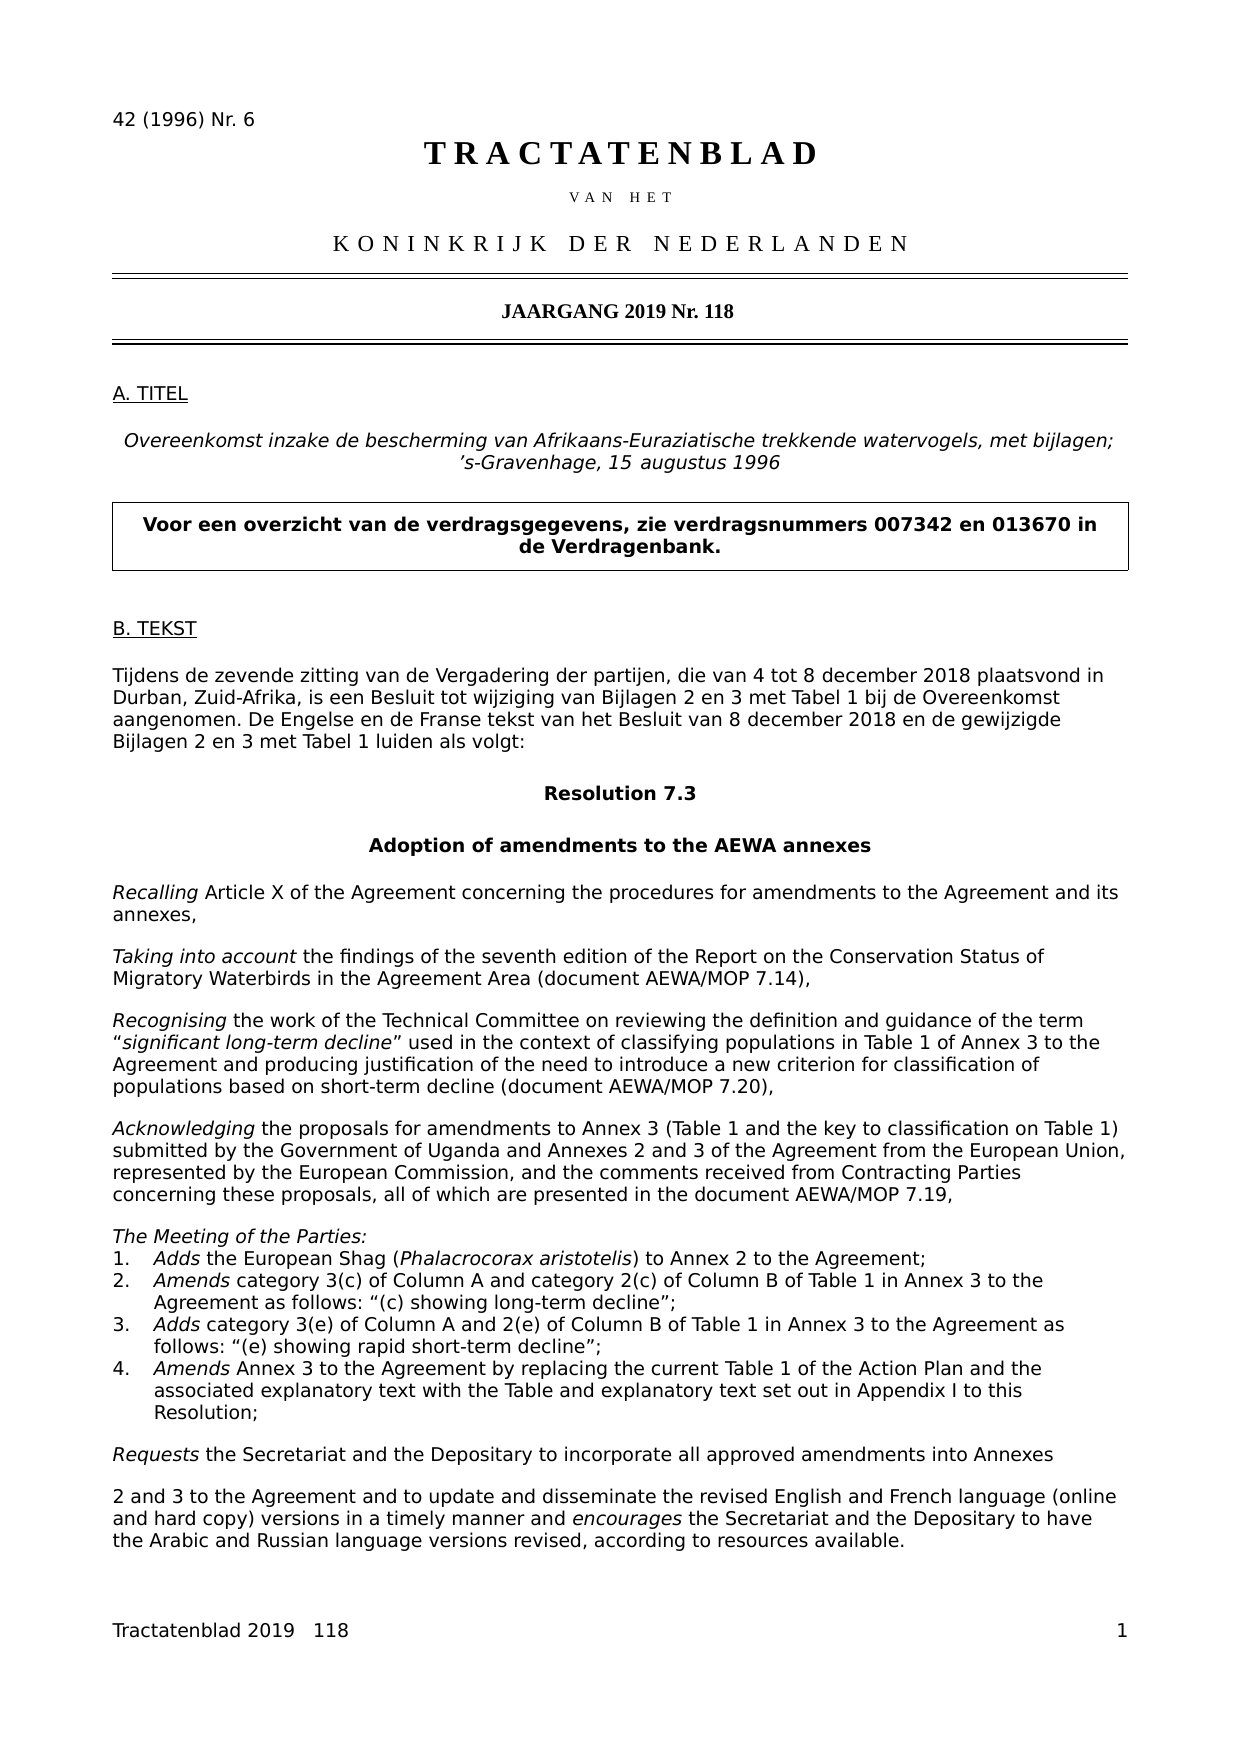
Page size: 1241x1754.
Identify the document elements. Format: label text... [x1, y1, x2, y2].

text The Meeting of the Parties: [112, 1226, 1128, 1248]
text 3. Adds category 3(e) of Column A and 2(e) of Column B of Table 1 in Annex 3 to the Agreement as follows: “(e) showing rapid short-term decline”; [112, 1314, 1128, 1358]
subtitle A. TITEL [112, 383, 1128, 405]
text 4. Amends Annex 3 to the Agreement by replacing the current Table 1 of the Action Plan and the associated explanatory text with the Table and explanatory text set out in Appendix I to this Resolution; [112, 1358, 1128, 1423]
text 2 and 3 to the Agreement and to update and disseminate the revised English and French language (online and hard copy) versions in a timely manner and encourages the Secretariat and the Depositary to have the Arabic and Russian language versions revised, according to resources available. [112, 1486, 1128, 1551]
subtitle Resolution 7.3 [112, 783, 1128, 805]
text 1. Adds the European Shag (Phalacrocorax aristotelis) to Annex 2 to the Agreement; [112, 1248, 1128, 1270]
text Acknowledging the proposals for amendments to Annex 3 (Table 1 and the key to classification on Table 1) submitted by the Government of Uganda and Annexes 2 and 3 of the Agreement from the European Union, represented by the European Commission, and the comments received from Contracting Parties concerning these proposals, all of which are presented in the document AEWA/MOP 7.19, [112, 1118, 1128, 1206]
text VAN HET [112, 189, 1128, 206]
text Overeenkomst inzake de bescherming van Afrikaans-Euraziatische trekkende watervogels, met bijlagen; [112, 430, 1128, 452]
text Taking into account the findings of the seventh edition of the Report on the Conservation Status of Migratory Waterbirds in the Agreement Area (document AEWA/MOP 7.14), [112, 946, 1128, 990]
text 42 (1996) Nr. 6 [112, 109, 1128, 131]
text Tijdens de zevende zitting van de Vergadering der partijen, die van 4 tot 8 december 2018 plaatsvond in Durban, Zuid-Afrika, is een Besluit tot wijziging van Bijlagen 2 en 3 met Tabel 1 bij de Overeenkomst aangenomen. De Engelse en de Franse tekst van het Besluit van 8 december 2018 en de gewijzigde Bijlagen 2 en 3 met Tabel 1 luiden als volgt: [112, 665, 1128, 753]
subtitle Adoption of amendments to the AEWA annexes [112, 835, 1128, 857]
text JAARGANG 2019 Nr. 118 [112, 299, 1128, 323]
text TRACTATENBLAD [112, 133, 1128, 172]
text Recalling Article X of the Agreement concerning the procedures for amendments to the Agreement and its annexes, [112, 882, 1128, 926]
text KONINKRIJK DER NEDERLANDEN [112, 229, 1128, 256]
text Recognising the work of the Technical Committee on reviewing the definition and guidance of the term “significant long-term decline” used in the context of classifying populations in Table 1 of Annex 3 to the Agreement and producing justification of the need to introduce a new criterion for classification of populations based on short-term decline (document AEWA/MOP 7.20), [112, 1010, 1128, 1098]
text 2. Amends category 3(c) of Column A and category 2(c) of Column B of Table 1 in Annex 3 to the Agreement as follows: “(c) showing long-term decline”; [112, 1270, 1128, 1314]
subtitle B. TEKST [112, 618, 1128, 640]
text ’s-Gravenhage, 15 augustus 1996 [112, 452, 1128, 474]
text Requests the Secretariat and the Depositary to incorporate all approved amendments into Annexes [112, 1443, 1128, 1466]
